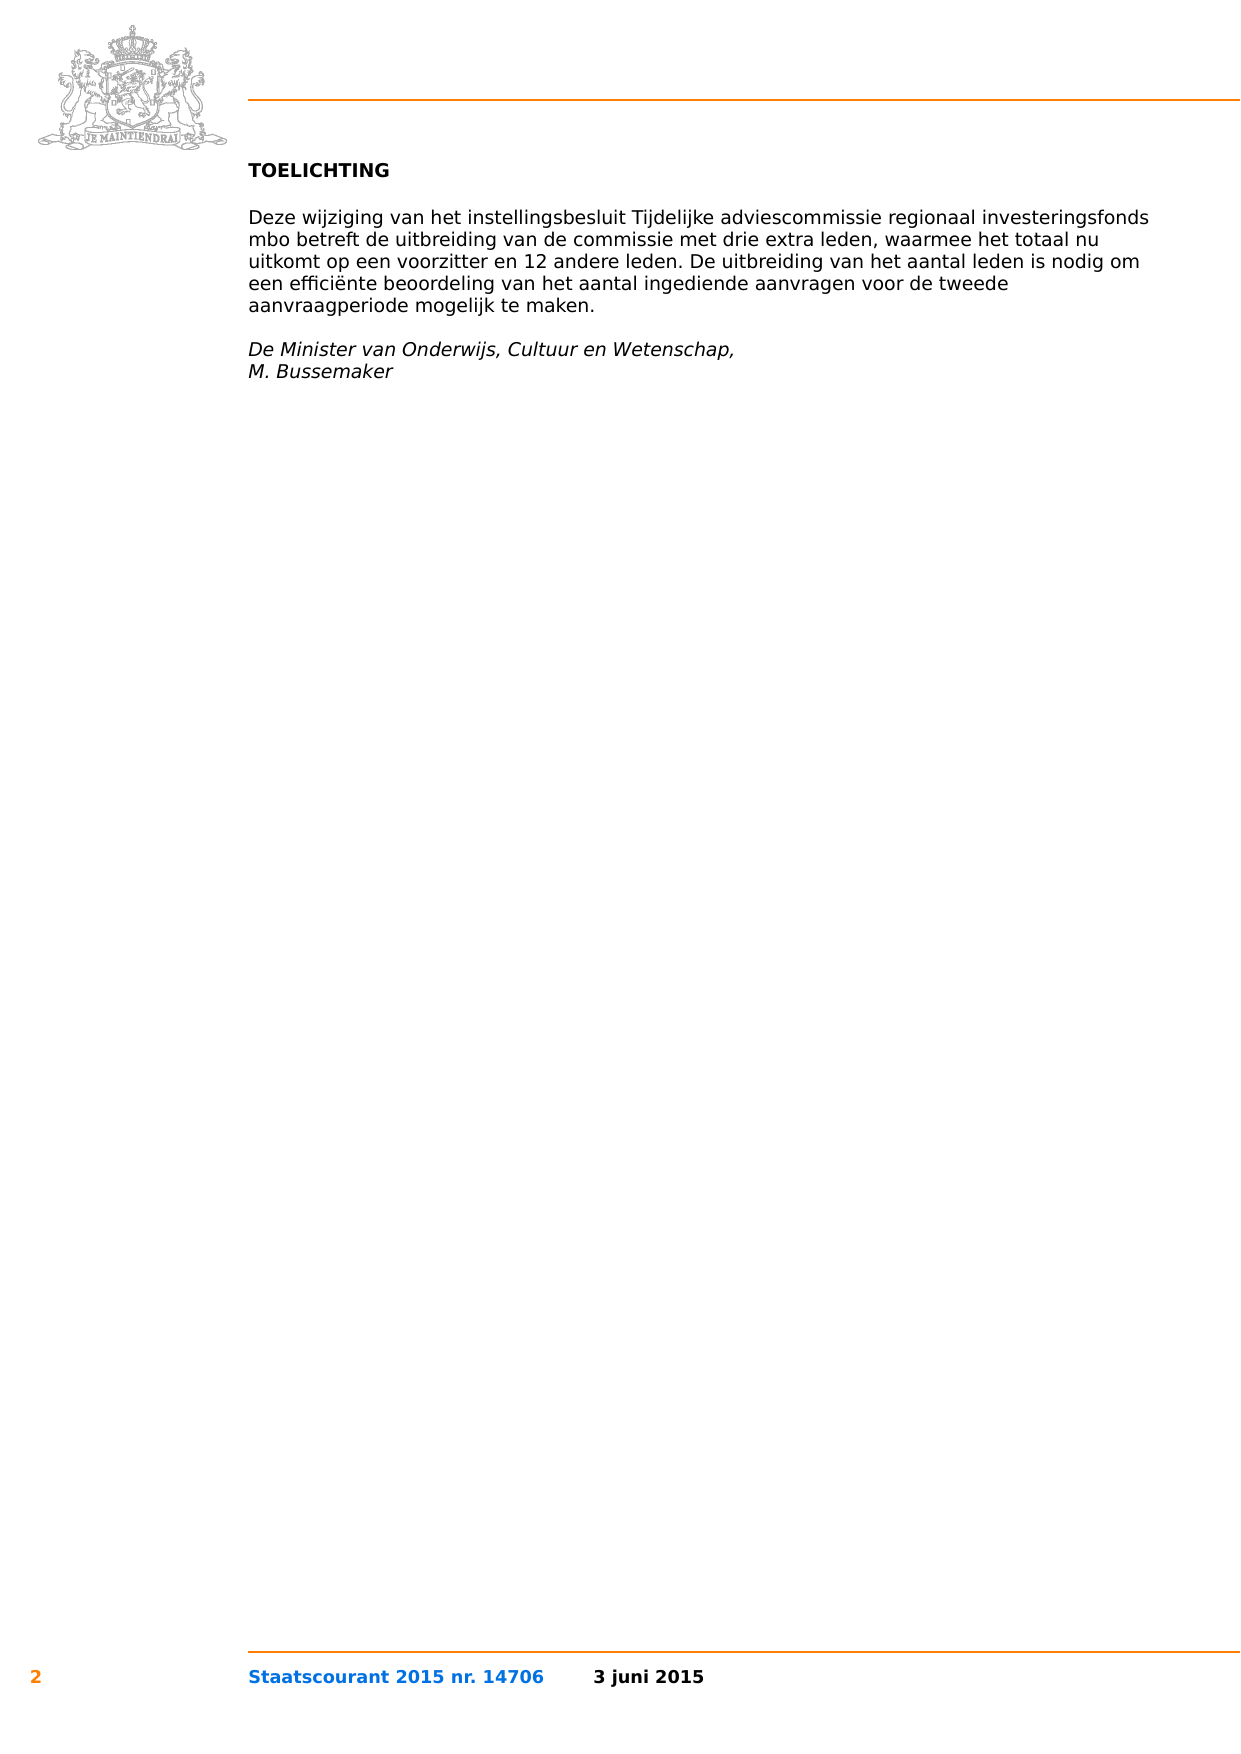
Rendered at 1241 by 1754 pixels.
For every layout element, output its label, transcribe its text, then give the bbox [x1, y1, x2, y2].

picture [38, 25, 227, 150]
text Deze wijziging van het instellingsbesluit Tijdelijke adviescommissie regionaal investeringsfonds mbo betreft de uitbreiding van de commissie met drie extra leden, waarmee het totaal nu uitkomt op een voorzitter en 12 andere leden. De uitbreiding van het aantal leden is nodig om een efficiënte beoordeling van het aantal ingediende aanvragen voor de tweede aanvraagperiode mogelijk te maken. [248, 207, 1163, 317]
text De Minister van Onderwijs, Cultuur en Wetenschap, M. Bussemaker [248, 339, 1163, 383]
subtitle TOELICHTING [248, 160, 1163, 182]
